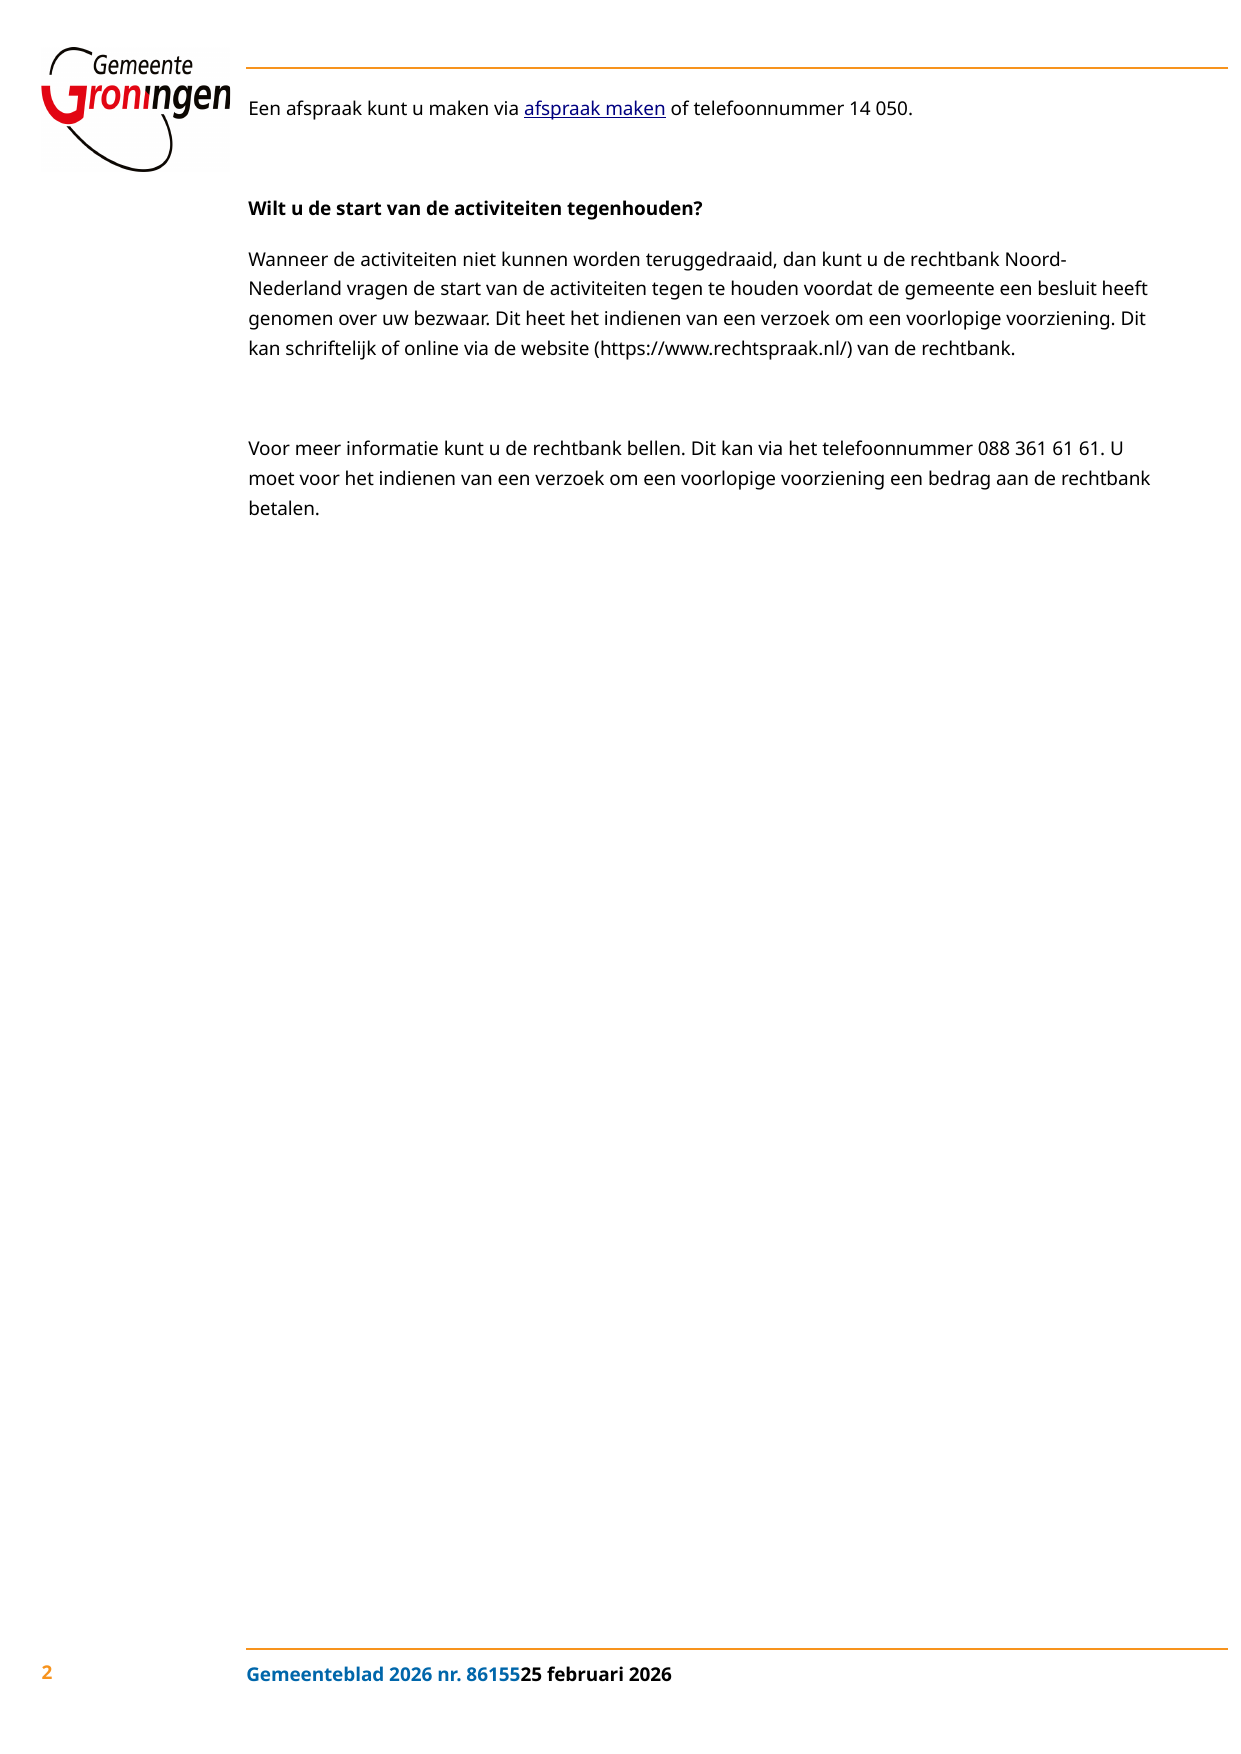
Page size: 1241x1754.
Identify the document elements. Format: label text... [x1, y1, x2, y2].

picture [41, 47, 231, 172]
text Wilt u de start van de activiteiten tegenhouden? [248, 196, 1152, 221]
text Een afspraak kunt u maken via afspraak maken of telefoonnummer 14 050. [248, 95, 1152, 121]
text Wanneer de activiteiten niet kunnen worden teruggedraaid, dan kunt u de rechtbank Noord-Nederland vragen de start van de activiteiten tegen te houden voordat de gemeente een besluit heeft genomen over uw bezwaar. Dit heet het indienen van een verzoek om een voorlopige voorziening. Dit kan schriftelijk of online via de website (https://www.rechtspraak.nl/) van de rechtbank. [248, 246, 1152, 361]
text Voor meer informatie kunt u de rechtbank bellen. Dit kan via het telefoonnummer 088 361 61 61. U moet voor het indienen van een verzoek om een voorlopige voorziening een bedrag aan de rechtbank betalen. [248, 436, 1152, 521]
